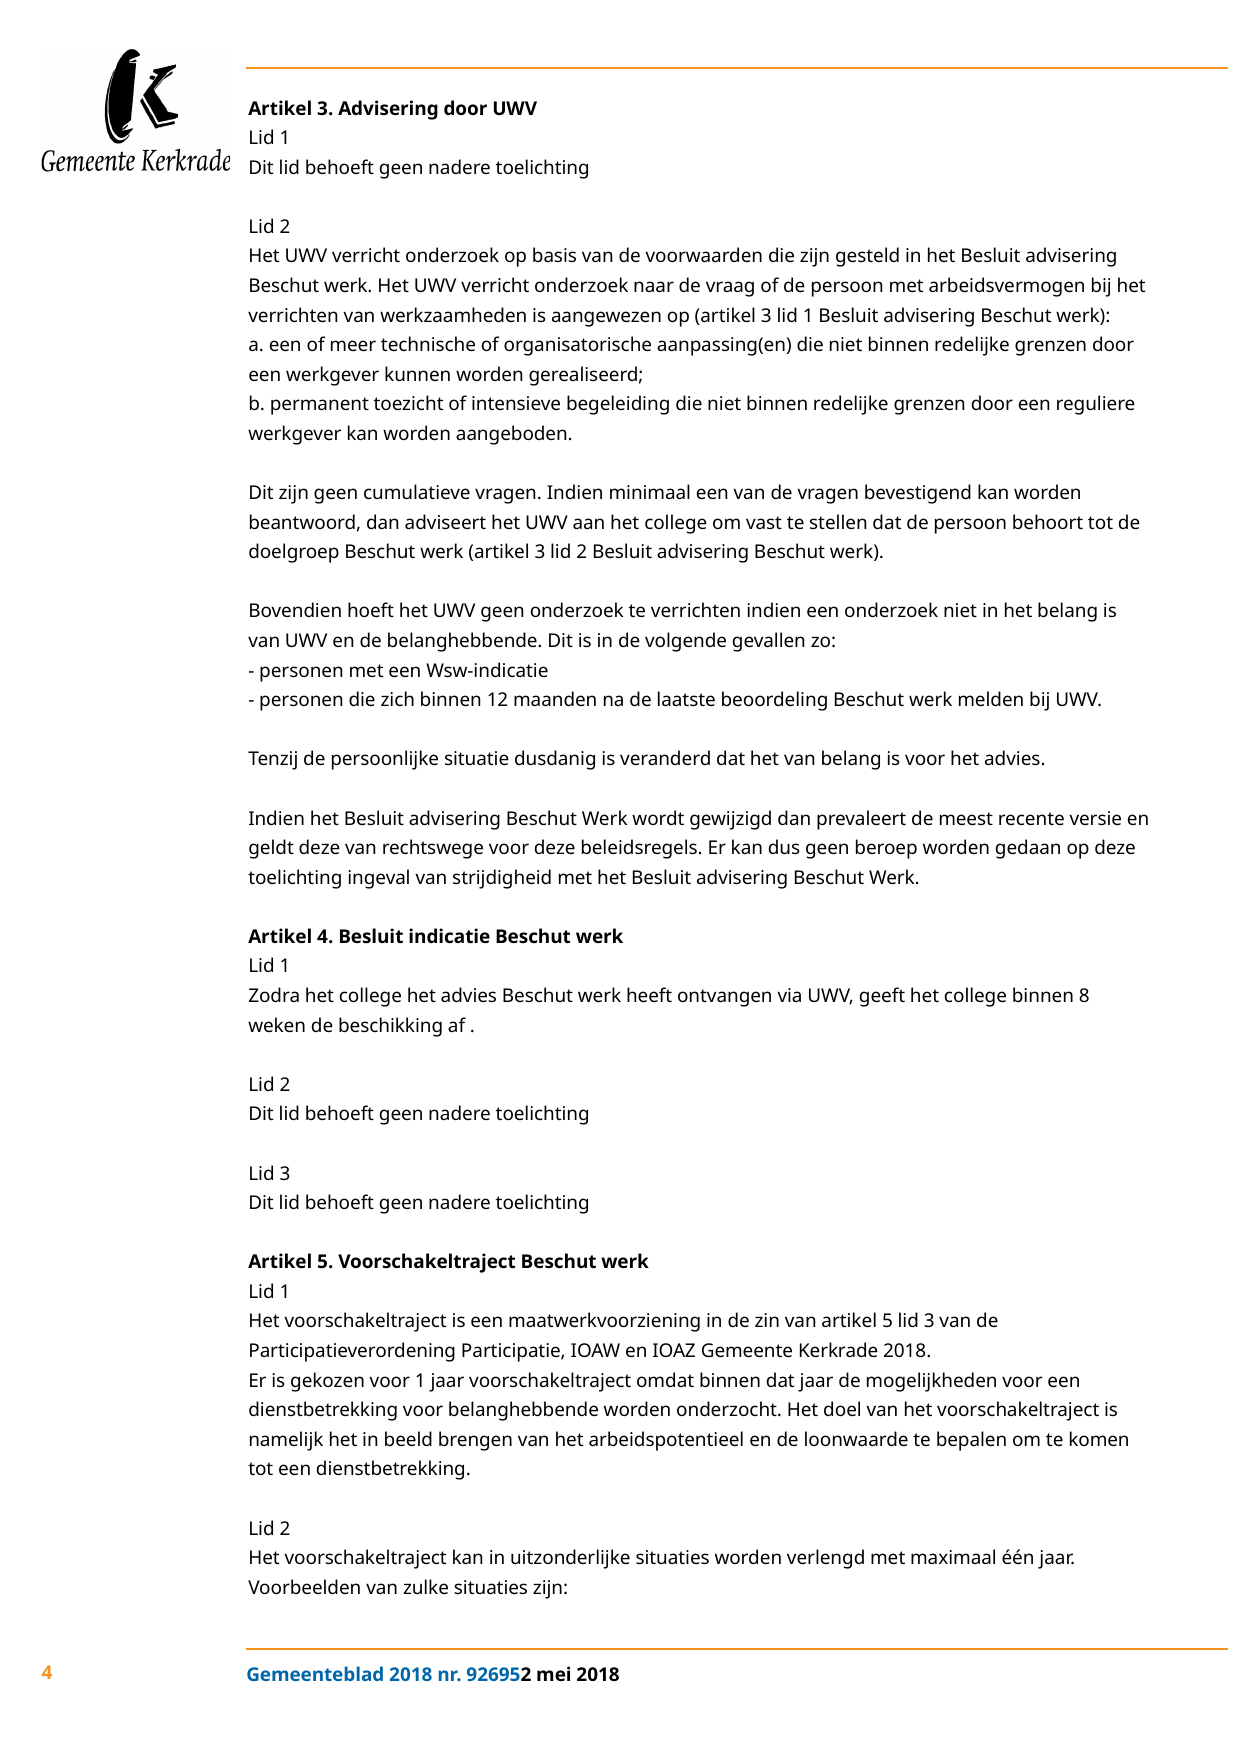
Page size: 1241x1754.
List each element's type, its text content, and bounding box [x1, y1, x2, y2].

text Het voorschakeltraject is een maatwerkvoorziening in de zin van artikel 5 lid 3 van de Participatieverordening Participatie, IOAW en IOAZ Gemeente Kerkrade 2018. [248, 1308, 1152, 1363]
text Indien het Besluit advisering Beschut Werk wordt gewijzigd dan prevaleert de meest recente versie en geldt deze van rechtswege voor deze beleidsregels. Er kan dus geen beroep worden gedaan op deze toelichting ingeval van strijdigheid met het Besluit advisering Beschut Werk. [248, 805, 1152, 890]
text a. een of meer technische of organisatorische aanpassing(en) die niet binnen redelijke grenzen door een werkgever kunnen worden gerealiseerd; [248, 331, 1152, 387]
text Lid 2 [248, 1071, 1152, 1097]
text Zodra het college het advies Beschut werk heeft ontvangen via UWV, geeft het college binnen 8 weken de beschikking af . [248, 982, 1152, 1038]
text Artikel 4. Besluit indicatie Beschut werk [248, 923, 1152, 949]
text Lid 1 [248, 124, 1152, 150]
text Het voorschakeltraject kan in uitzonderlijke situaties worden verlengd met maximaal één jaar. Voorbeelden van zulke situaties zijn: [248, 1544, 1152, 1600]
text Bovendien hoeft het UWV geen onderzoek te verrichten indien een onderzoek niet in het belang is van UWV en de belanghebbende. Dit is in de volgende gevallen zo: [248, 598, 1152, 653]
text Dit lid behoeft geen nadere toelichting [248, 1189, 1152, 1215]
text Lid 2 [248, 213, 1152, 239]
text Dit lid behoeft geen nadere toelichting [248, 1101, 1152, 1126]
text - personen met een Wsw-indicatie [248, 657, 1152, 683]
text b. permanent toezicht of intensieve begeleiding die niet binnen redelijke grenzen door een reguliere werkgever kan worden aangeboden. [248, 391, 1152, 446]
text Tenzij de persoonlijke situatie dusdanig is veranderd dat het van belang is voor het advies. [248, 746, 1152, 771]
text Artikel 3. Advisering door UWV [248, 95, 1152, 121]
text Artikel 5. Voorschakeltraject Beschut werk [248, 1248, 1152, 1274]
picture [41, 47, 231, 172]
text Lid 2 [248, 1515, 1152, 1541]
text Er is gekozen voor 1 jaar voorschakeltraject omdat binnen dat jaar de mogelijkheden voor een dienstbetrekking voor belanghebbende worden onderzocht. Het doel van het voorschakeltraject is namelijk het in beeld brengen van het arbeidspotentieel en de loonwaarde te bepalen om te komen tot een dienstbetrekking. [248, 1367, 1152, 1481]
text Dit zijn geen cumulatieve vragen. Indien minimaal een van de vragen bevestigend kan worden beantwoord, dan adviseert het UWV aan het college om vast te stellen dat de persoon behoort tot de doelgroep Beschut werk (artikel 3 lid 2 Besluit advisering Beschut werk). [248, 479, 1152, 564]
text Lid 3 [248, 1160, 1152, 1186]
text - personen die zich binnen 12 maanden na de laatste beoordeling Beschut werk melden bij UWV. [248, 686, 1152, 712]
text Het UWV verricht onderzoek op basis van de voorwaarden die zijn gesteld in het Besluit advisering Beschut werk. Het UWV verricht onderzoek naar de vraag of de persoon met arbeidsvermogen bij het verrichten van werkzaamheden is aangewezen op (artikel 3 lid 1 Besluit advisering Beschut werk): [248, 243, 1152, 328]
text Lid 1 [248, 953, 1152, 978]
text Lid 1 [248, 1278, 1152, 1304]
text Dit lid behoeft geen nadere toelichting [248, 154, 1152, 180]
